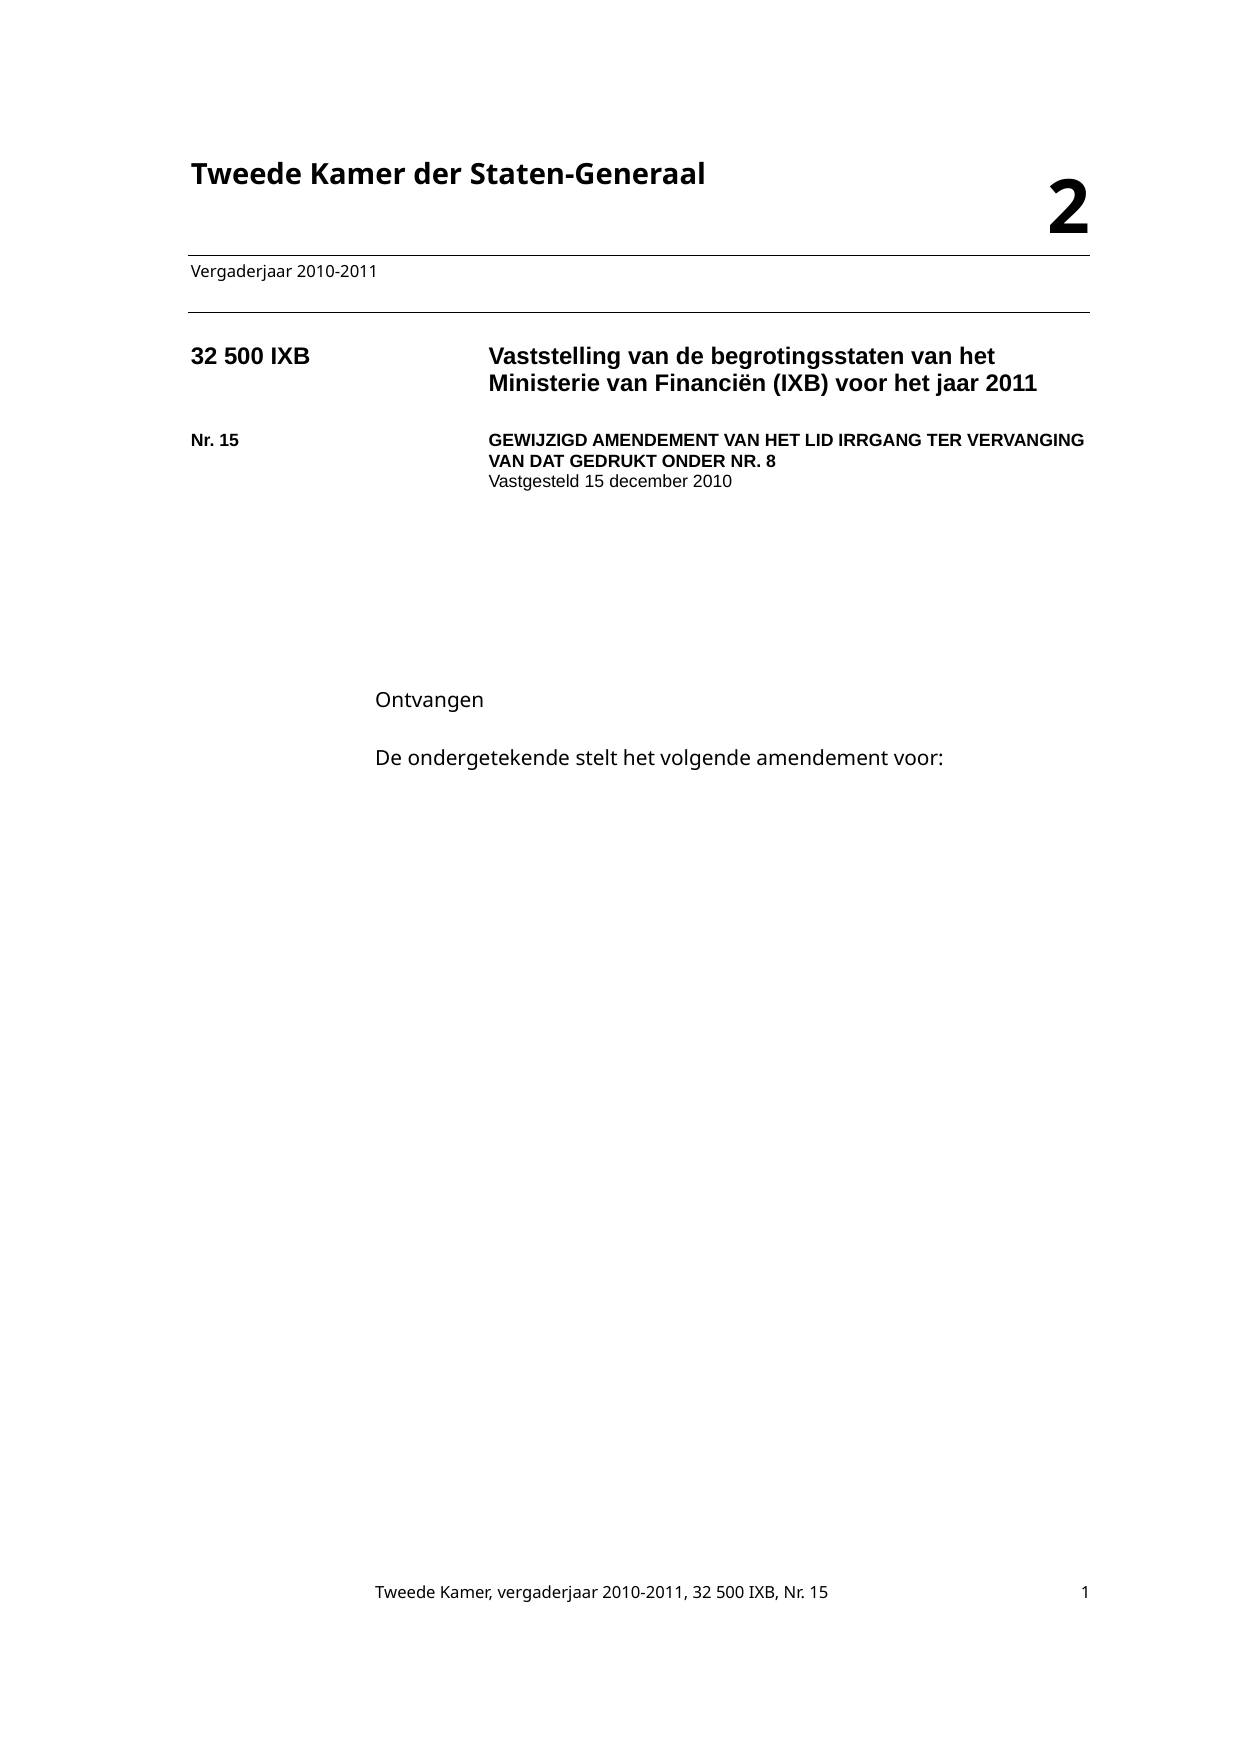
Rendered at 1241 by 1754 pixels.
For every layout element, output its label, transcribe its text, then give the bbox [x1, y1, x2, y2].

table_cell [485, 256, 1090, 312]
text De ondergetekende stelt het volgende amendement voor: [375, 743, 1090, 772]
table_cell Nr. 15 [188, 427, 485, 566]
table_cell Vergaderjaar 2010-2011 [188, 256, 485, 312]
table_cell 32 500 IXB [188, 339, 485, 427]
table_cell [188, 313, 485, 339]
table_header 2 [910, 150, 1090, 255]
table_header Tweede Kamer der Staten-Generaal [188, 150, 909, 255]
table_cell Vaststelling van de begrotingsstaten van het Ministerie van Financiën (IXB) voor het jaar 2011 [485, 339, 1090, 427]
table_cell GEWIJZIGD AMENDEMENT VAN HET LID IRRGANG TER VERVANGING VAN DAT GEDRUKT ONDER NR. 8 Vastgesteld 15 december 2010 [485, 427, 1090, 566]
table_cell [485, 313, 1090, 339]
text Ontvangen [375, 685, 1090, 713]
